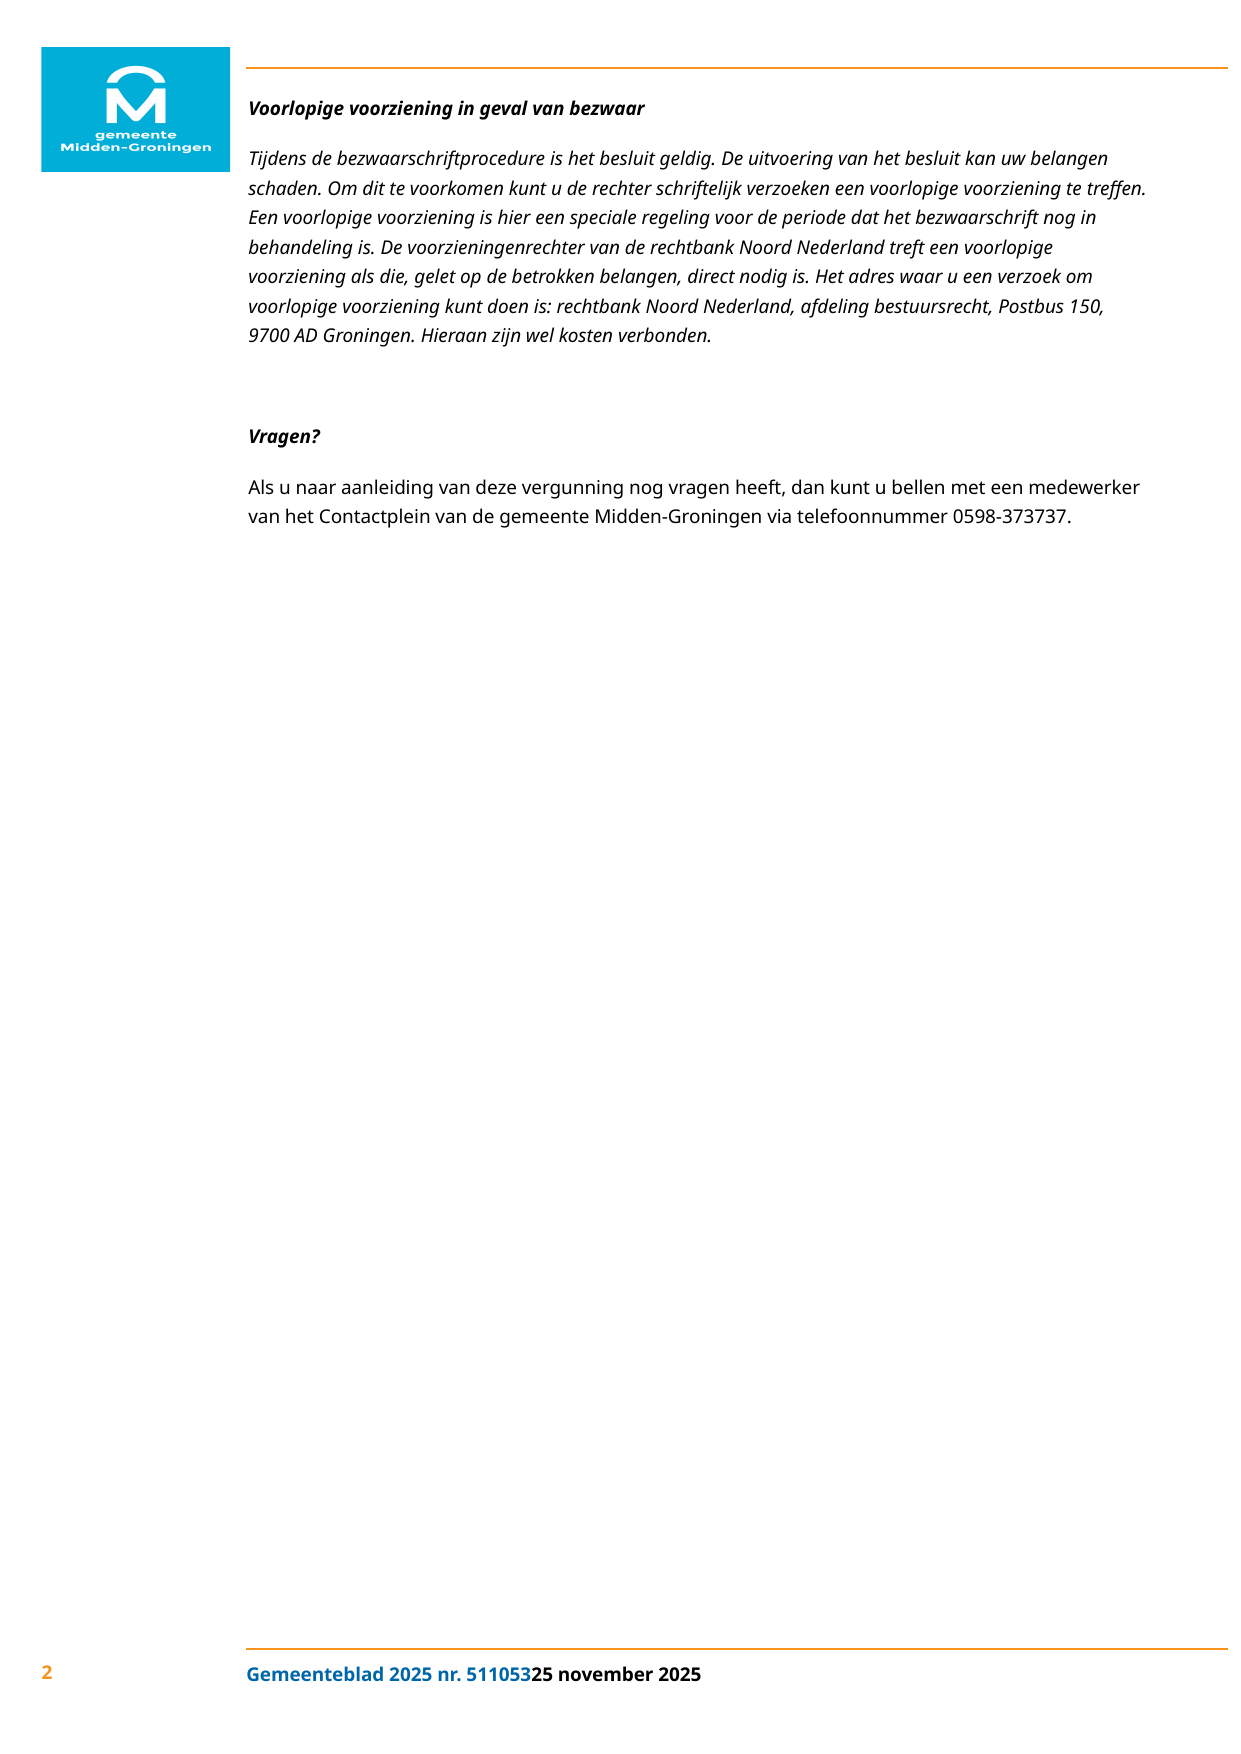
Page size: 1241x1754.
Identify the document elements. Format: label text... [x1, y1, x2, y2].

text Vragen? [248, 423, 1152, 449]
picture [108, 66, 164, 82]
picture [184, 146, 190, 153]
picture [107, 89, 165, 122]
text Voorlopige voorziening in geval van bezwaar [248, 95, 1152, 121]
text Als u naar aanleiding van deze vergunning nog vragen heeft, dan kunt u bellen met een medewerker van het Contactplein van de gemeente Midden-Groningen via telefoonnummer 0598-373737. [248, 474, 1152, 529]
text Tijdens de bezwaarschriftprocedure is het besluit geldig. De uitvoering van het besluit kan uw belangen schaden. Om dit te voorkomen kunt u de rechter schriftelijk verzoeken een voorlopige voorziening te treffen. Een voorlopige voorziening is hier een speciale regeling voor de periode dat het bezwaarschrift nog in behandeling is. De voorzieningenrechter van de rechtbank Noord Nederland treft een voorlopige voorziening als die, gelet op de betrokken belangen, direct nodig is. Het adres waar u een verzoek om voorlopige voorziening kunt doen is: rechtbank Noord Nederland, afdeling bestuursrecht, Postbus 150, 9700 AD Groningen. Hieraan zijn wel kosten verbonden. [248, 145, 1152, 348]
